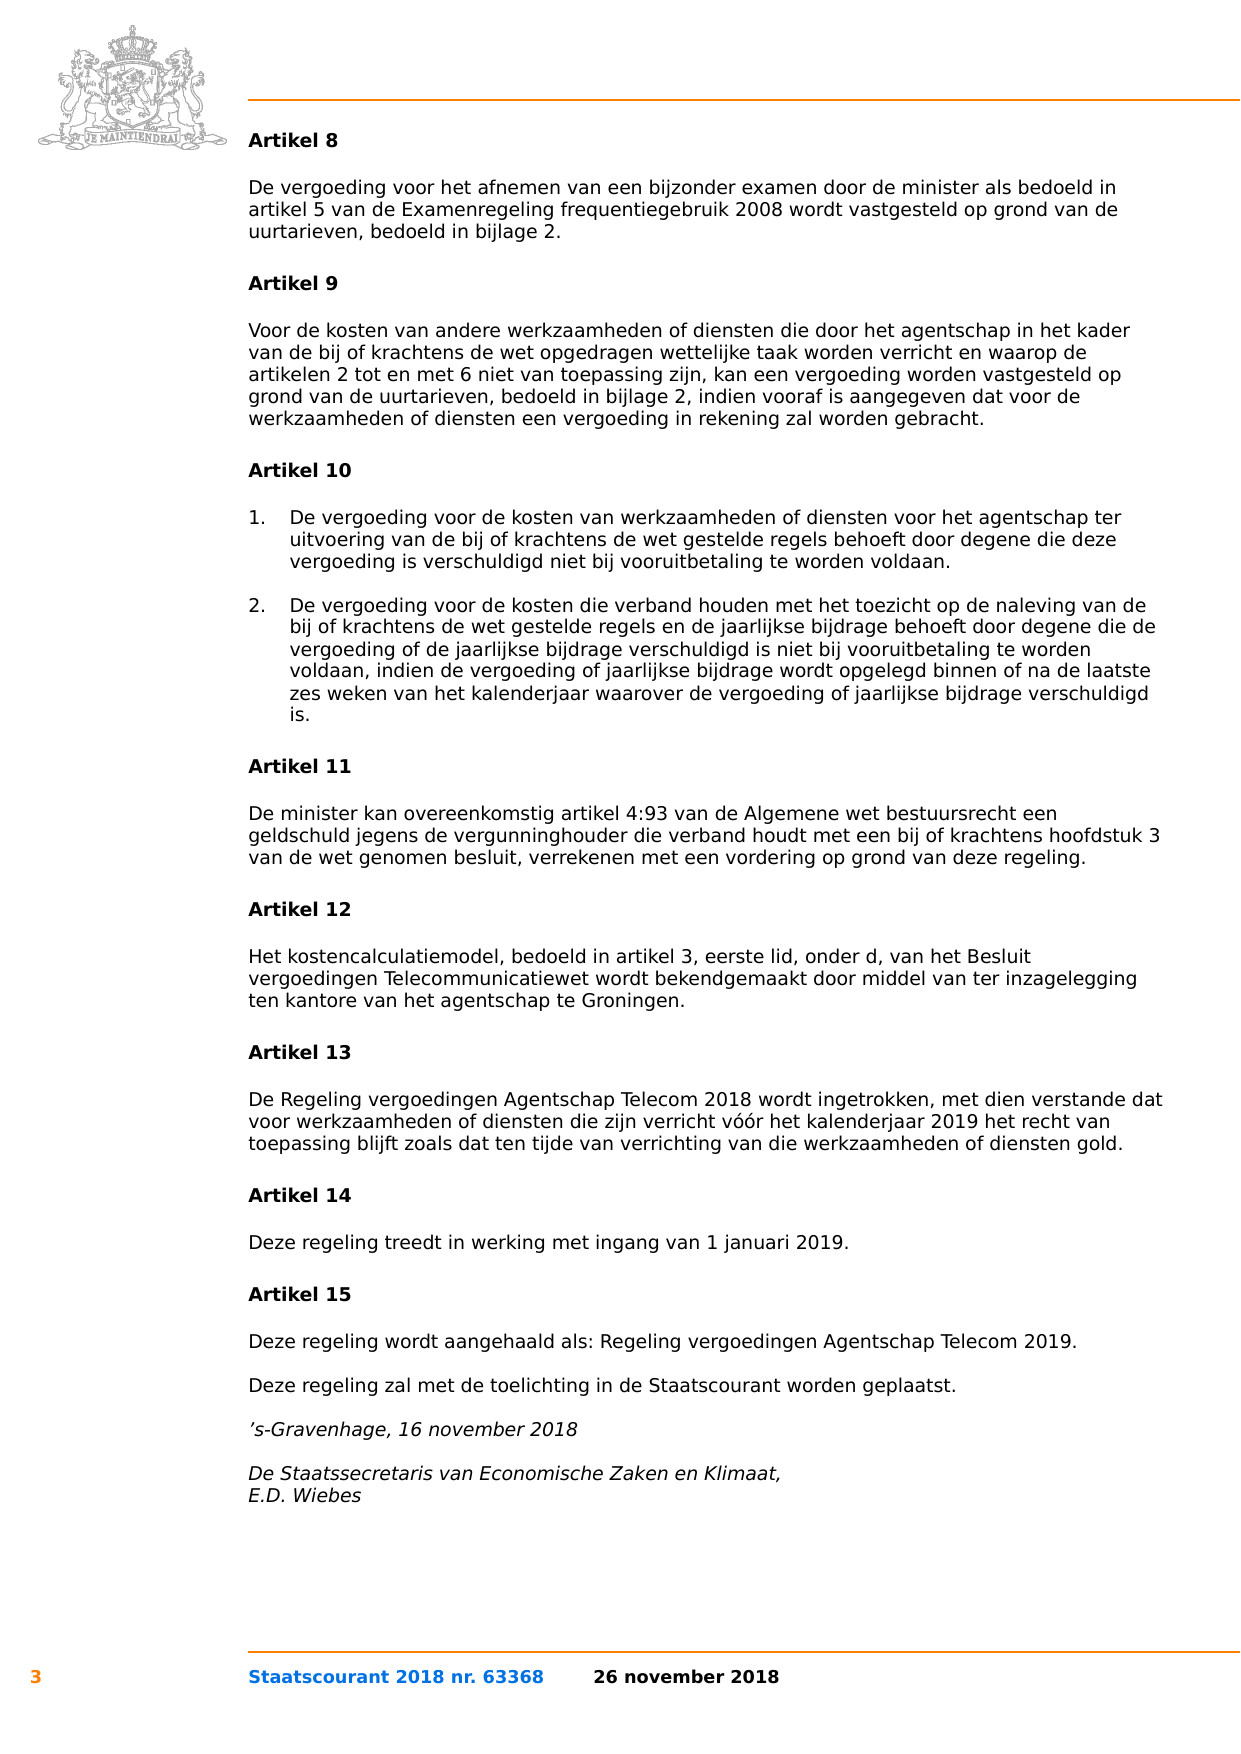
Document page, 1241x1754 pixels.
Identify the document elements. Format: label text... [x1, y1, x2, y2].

text Het kostencalculatiemodel, bedoeld in artikel 3, eerste lid, onder d, van het Besluit vergoedingen Telecommunicatiewet wordt bekendgemaakt door middel van ter inzagelegging ten kantore van het agentschap te Groningen. [248, 946, 1163, 1012]
text ’s-Gravenhage, 16 november 2018 [248, 1419, 1163, 1441]
text Deze regeling treedt in werking met ingang van 1 januari 2019. [248, 1232, 1163, 1254]
text De Staatssecretaris van Economische Zaken en Klimaat, E.D. Wiebes [248, 1463, 1163, 1507]
text De Regeling vergoedingen Agentschap Telecom 2018 wordt ingetrokken, met dien verstande dat voor werkzaamheden of diensten die zijn verricht vóór het kalenderjaar 2019 het recht van toepassing blijft zoals dat ten tijde van verrichting van die werkzaamheden of diensten gold. [248, 1089, 1163, 1155]
text De minister kan overeenkomstig artikel 4:93 van de Algemene wet bestuursrecht een geldschuld jegens de vergunninghouder die verband houdt met een bij of krachtens hoofdstuk 3 van de wet genomen besluit, verrekenen met een vordering op grond van deze regeling. [248, 803, 1163, 869]
subtitle Artikel 9 [248, 273, 1163, 295]
text Voor de kosten van andere werkzaamheden of diensten die door het agentschap in het kader van de bij of krachtens de wet opgedragen wettelijke taak worden verricht en waarop de artikelen 2 tot en met 6 niet van toepassing zijn, kan een vergoeding worden vastgesteld op grond van de uurtarieven, bedoeld in bijlage 2, indien vooraf is aangegeven dat voor de werkzaamheden of diensten een vergoeding in rekening zal worden gebracht. [248, 320, 1163, 430]
subtitle Artikel 13 [248, 1042, 1163, 1064]
subtitle Artikel 12 [248, 899, 1163, 921]
subtitle Artikel 14 [248, 1185, 1163, 1207]
subtitle Artikel 8 [248, 130, 1163, 152]
subtitle Artikel 11 [248, 756, 1163, 778]
text 1. De vergoeding voor de kosten van werkzaamheden of diensten voor het agentschap ter uitvoering van de bij of krachtens de wet gestelde regels behoeft door degene die deze vergoeding is verschuldigd niet bij vooruitbetaling te worden voldaan. [248, 507, 1163, 573]
text De vergoeding voor het afnemen van een bijzonder examen door de minister als bedoeld in artikel 5 van de Examenregeling frequentiegebruik 2008 wordt vastgesteld op grond van de uurtarieven, bedoeld in bijlage 2. [248, 177, 1163, 243]
subtitle Artikel 15 [248, 1284, 1163, 1306]
text 2. De vergoeding voor de kosten die verband houden met het toezicht op de naleving van de bij of krachtens de wet gestelde regels en de jaarlijkse bijdrage behoeft door degene die de vergoeding of de jaarlijkse bijdrage verschuldigd is niet bij vooruitbetaling te worden voldaan, indien de vergoeding of jaarlijkse bijdrage wordt opgelegd binnen of na de laatste zes weken van het kalenderjaar waarover de vergoeding of jaarlijkse bijdrage verschuldigd is. [248, 594, 1163, 726]
text Deze regeling zal met de toelichting in de Staatscourant worden geplaatst. [248, 1375, 1163, 1397]
subtitle Artikel 10 [248, 460, 1163, 482]
picture [38, 25, 227, 150]
text Deze regeling wordt aangehaald als: Regeling vergoedingen Agentschap Telecom 2019. [248, 1331, 1163, 1353]
